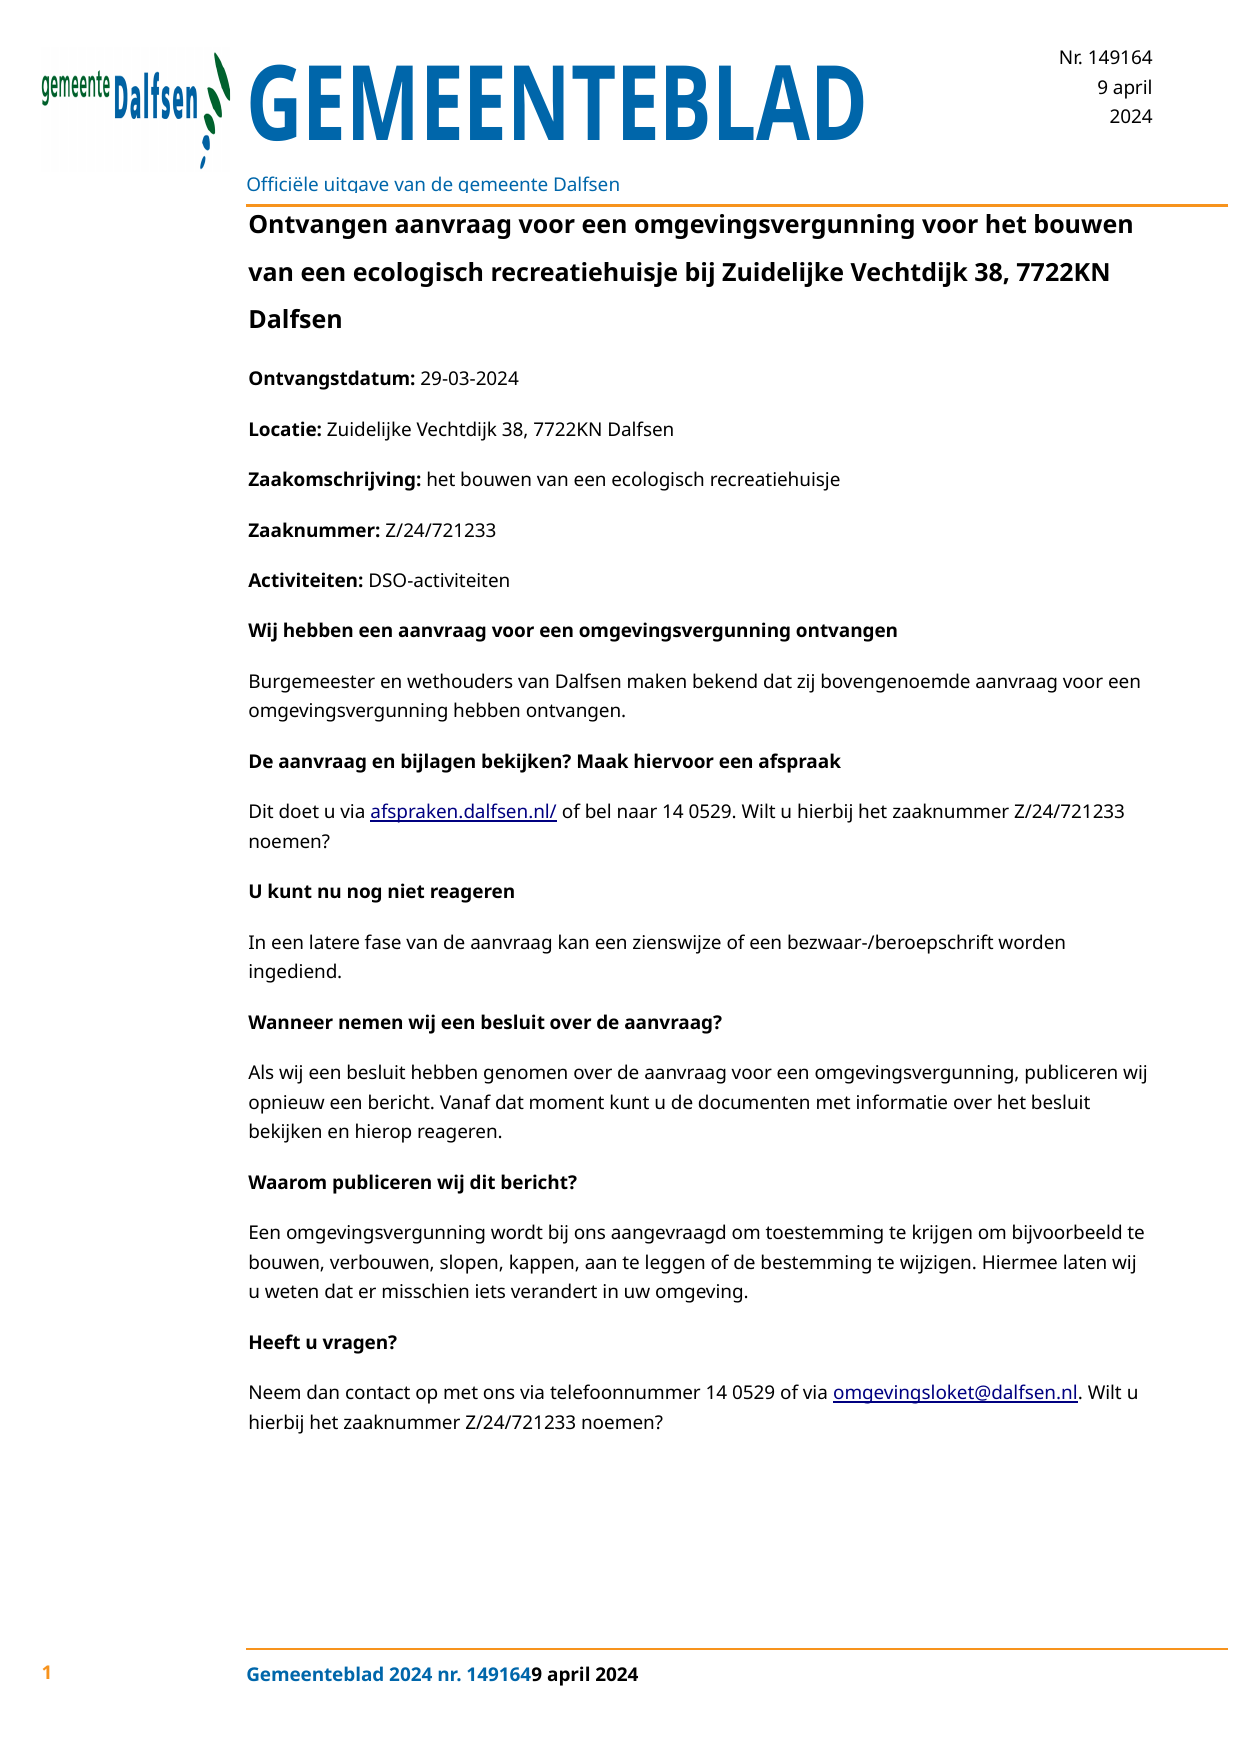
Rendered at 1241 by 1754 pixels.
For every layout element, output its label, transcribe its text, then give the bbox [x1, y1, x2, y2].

text Zaaknummer: Z/24/721233 [248, 517, 1152, 542]
text Een omgevingsvergunning wordt bij ons aangevraagd om toestemming te krijgen om bijvoorbeeld te bouwen, verbouwen, slopen, kappen, aan te leggen of de bestemming te wijzigen. Hiermee laten wij u weten dat er misschien iets verandert in uw omgeving. [248, 1219, 1152, 1304]
text In een latere fase van de aanvraag kan een zienswijze of een bezwaar-/beroepschrift worden ingediend. [248, 929, 1152, 984]
text Wanneer nemen wij een besluit over de aanvraag? [248, 1009, 1152, 1034]
text Ontvangstdatum: 29-03-2024 [248, 366, 1152, 391]
text Locatie: Zuidelijke Vechtdijk 38, 7722KN Dalfsen [248, 416, 1152, 442]
text Burgemeester en wethouders van Dalfsen maken bekend dat zij bovengenoemde aanvraag voor een omgevingsvergunning hebben ontvangen. [248, 668, 1152, 723]
picture [41, 47, 231, 172]
text Als wij een besluit hebben genomen over de aanvraag voor een omgevingsvergunning, publiceren wij opnieuw een bericht. Vanaf dat moment kunt u de documenten met informatie over het besluit bekijken en hierop reageren. [248, 1059, 1152, 1144]
text Neem dan contact op met ons via telefoonnummer 14 0529 of via omgevingsloket@dalfsen.nl. Wilt u hierbij het zaaknummer Z/24/721233 noemen? [248, 1379, 1152, 1434]
text U kunt nu nog niet reageren [248, 878, 1152, 904]
text De aanvraag en bijlagen bekijken? Maak hiervoor een afspraak [248, 748, 1152, 774]
text Heeft u vragen? [248, 1329, 1152, 1354]
text Waarom publiceren wij dit bericht? [248, 1169, 1152, 1194]
text Zaakomschrijving: het bouwen van een ecologisch recreatiehuisje [248, 466, 1152, 492]
text Wij hebben een aanvraag voor een omgevingsvergunning ontvangen [248, 618, 1152, 643]
text Dit doet u via afspraken.dalfsen.nl/ of bel naar 14 0529. Wilt u hierbij het zaaknummer Z/24/721233 noemen? [248, 798, 1152, 854]
text Ontvangen aanvraag voor een omgevingsvergunning voor het bouwen van een ecologisch recreatiehuisje bij Zuidelijke Vechtdijk 38, 7722KN Dalfsen [248, 207, 1152, 336]
text Activiteiten: DSO-activiteiten [248, 567, 1152, 593]
